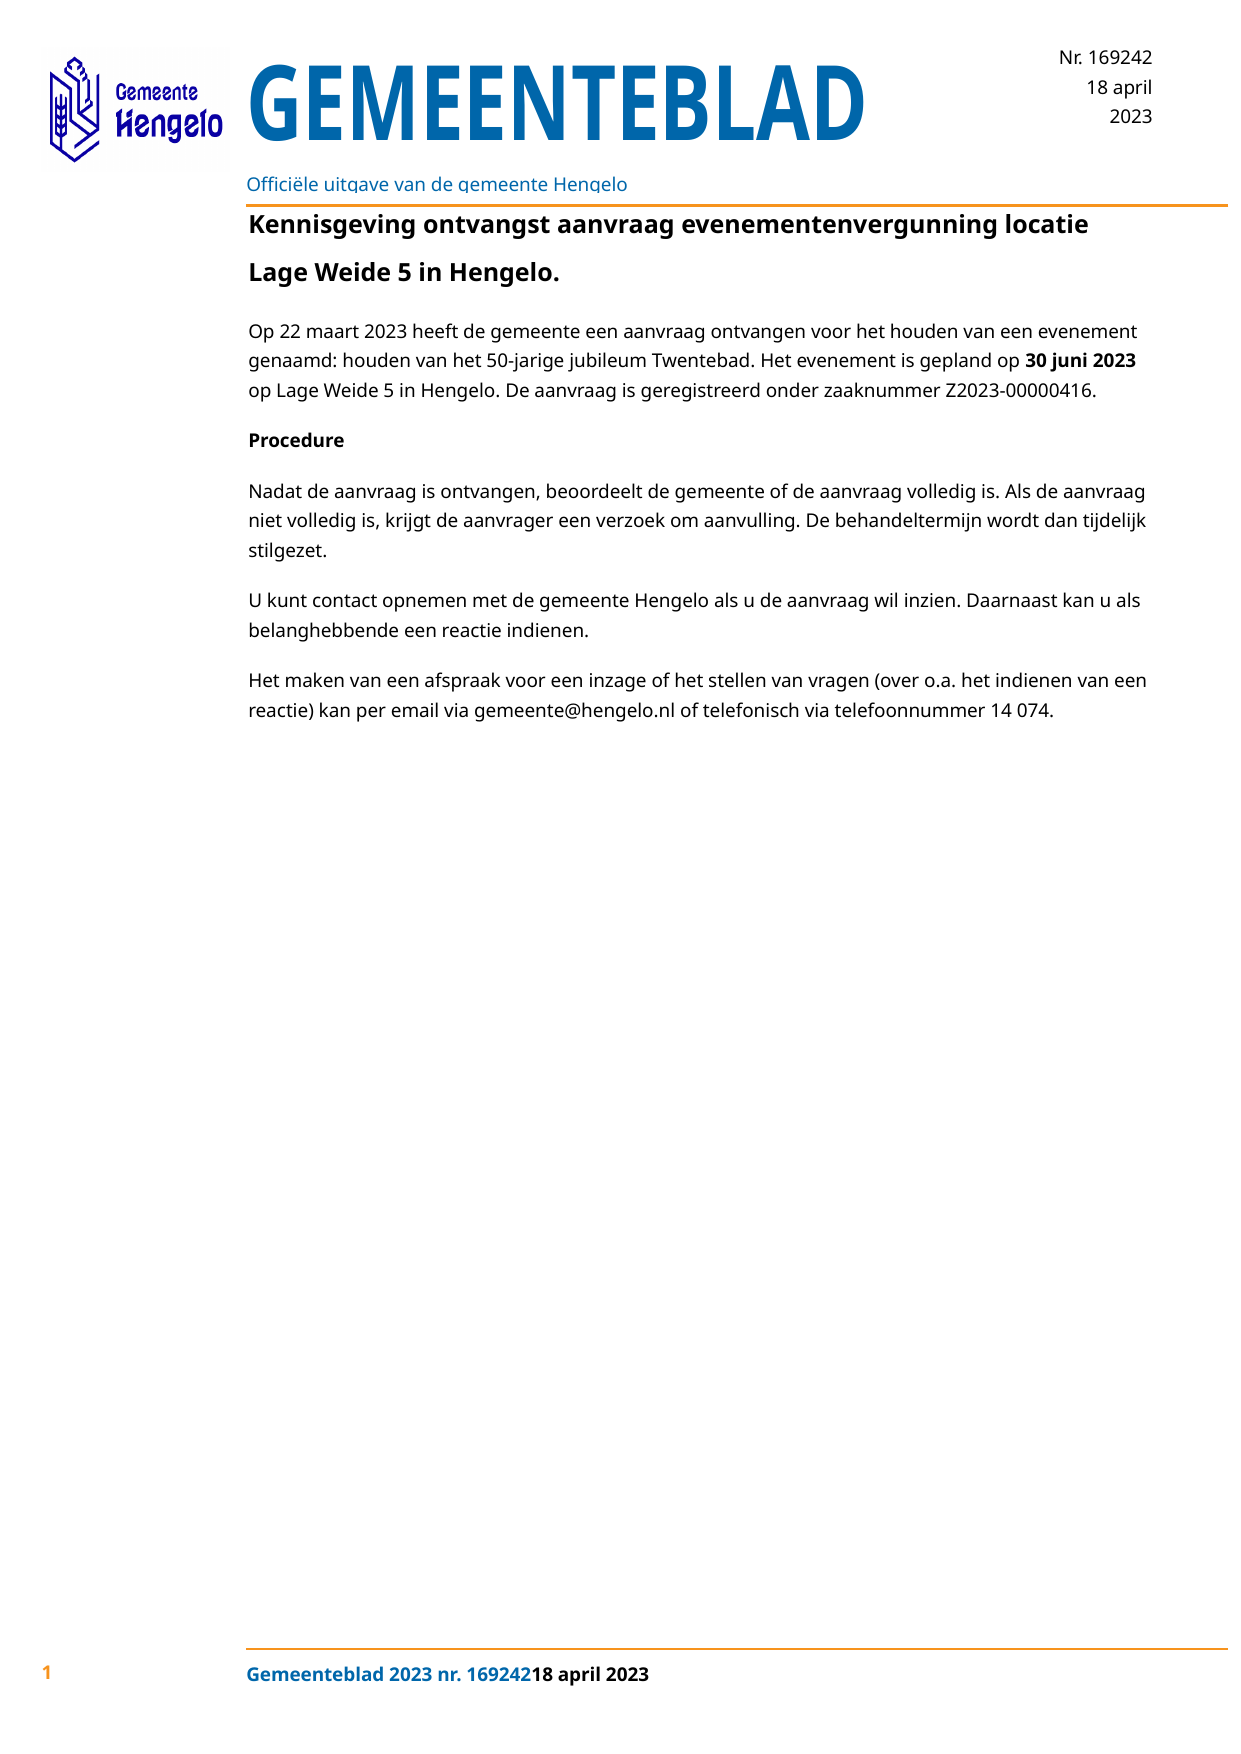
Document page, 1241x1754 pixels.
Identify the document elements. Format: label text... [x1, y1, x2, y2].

text Het maken van een afspraak voor een inzage of het stellen van vragen (over o.a. het indienen van een reactie) kan per email via gemeente@hengelo.nl of telefonisch via telefoonnummer 14 074. [248, 667, 1152, 723]
text U kunt contact opnemen met de gemeente Hengelo als u de aanvraag wil inzien. Daarnaast kan u als belanghebbende een reactie indienen. [248, 587, 1152, 643]
text Procedure [248, 427, 1152, 453]
picture [41, 47, 231, 172]
text Kennisgeving ontvangst aanvraag evenementenvergunning locatie Lage Weide 5 in Hengelo. [248, 207, 1152, 288]
text Op 22 maart 2023 heeft de gemeente een aanvraag ontvangen voor het houden van een evenement genaamd: houden van het 50-jarige jubileum Twentebad. Het evenement is gepland op 30 juni 2023 op Lage Weide 5 in Hengelo. De aanvraag is geregistreerd onder zaaknummer Z2023-00000416. [248, 318, 1152, 403]
text Nadat de aanvraag is ontvangen, beoordeelt de gemeente of de aanvraag volledig is. Als de aanvraag niet volledig is, krijgt de aanvrager een verzoek om aanvulling. De behandeltermijn wordt dan tijdelijk stilgezet. [248, 478, 1152, 563]
